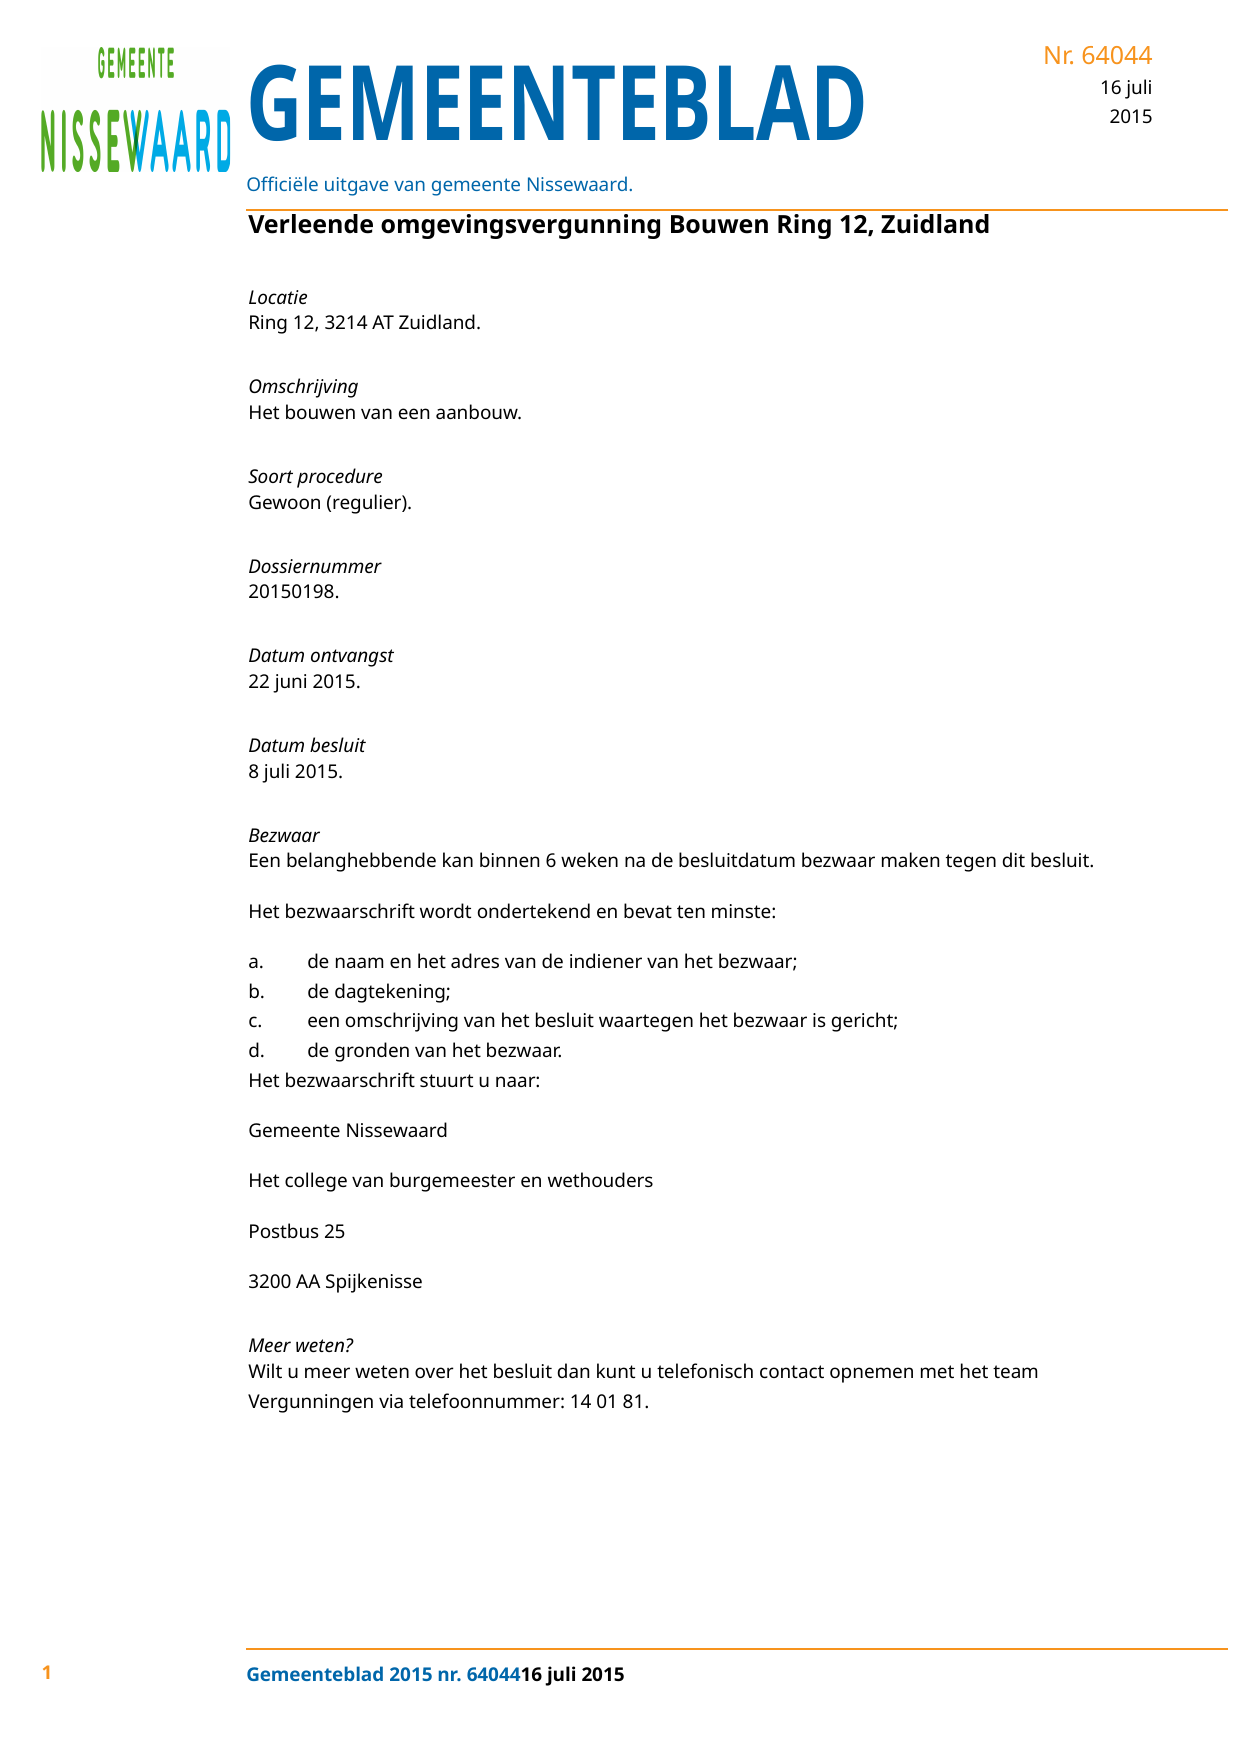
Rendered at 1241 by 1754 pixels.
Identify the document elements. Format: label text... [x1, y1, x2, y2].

text Het bezwaarschrift wordt ondertekend en bevat ten minste: [248, 898, 1152, 924]
picture [200, 151, 206, 172]
list de naam en het adres van de indiener van het bezwaar; [248, 948, 1152, 974]
list de gronden van het bezwaar. [248, 1037, 1152, 1063]
picture [176, 157, 187, 172]
text Het bouwen van een aanbouw. [248, 399, 1152, 425]
picture [201, 122, 206, 138]
picture [154, 157, 165, 172]
text 3200 AA Spijkenisse [248, 1268, 1152, 1294]
text Het bezwaarschrift stuurt u naar: [248, 1067, 1152, 1093]
list de dagtekening; [248, 978, 1152, 1004]
text Het college van burgemeester en wethouders [248, 1168, 1152, 1193]
text Meer weten? [248, 1332, 1152, 1358]
text Ring 12, 3214 AT Zuidland. [248, 309, 1152, 335]
list een omschrijving van het besluit waartegen het bezwaar is gericht; [248, 1008, 1152, 1033]
text Datum besluit [248, 732, 1152, 758]
text Soort procedure [248, 463, 1152, 489]
text Dossiernummer [248, 553, 1152, 579]
picture [41, 47, 231, 172]
text Postbus 25 [248, 1218, 1152, 1244]
text Bezwaar [248, 822, 1152, 848]
text 8 juli 2015. [248, 758, 1152, 784]
text Gemeente Nissewaard [248, 1117, 1152, 1143]
text Datum ontvangst [248, 643, 1152, 668]
text Verleende omgevingsvergunning Bouwen Ring 12, Zuidland [248, 211, 1152, 241]
text Wilt u meer weten over het besluit dan kunt u telefonisch contact opnemen met het team Vergunningen via telefoonnummer: 14 01 81. [248, 1358, 1152, 1413]
text 20150198. [248, 579, 1152, 604]
text Een belanghebbende kan binnen 6 weken na de besluitdatum bezwaar maken tegen dit besluit. [248, 848, 1152, 873]
text Locatie [248, 284, 1152, 309]
text Gewoon (regulier). [248, 489, 1152, 515]
picture [222, 122, 227, 160]
text 22 juni 2015. [248, 668, 1152, 694]
text Omschrijving [248, 373, 1152, 399]
